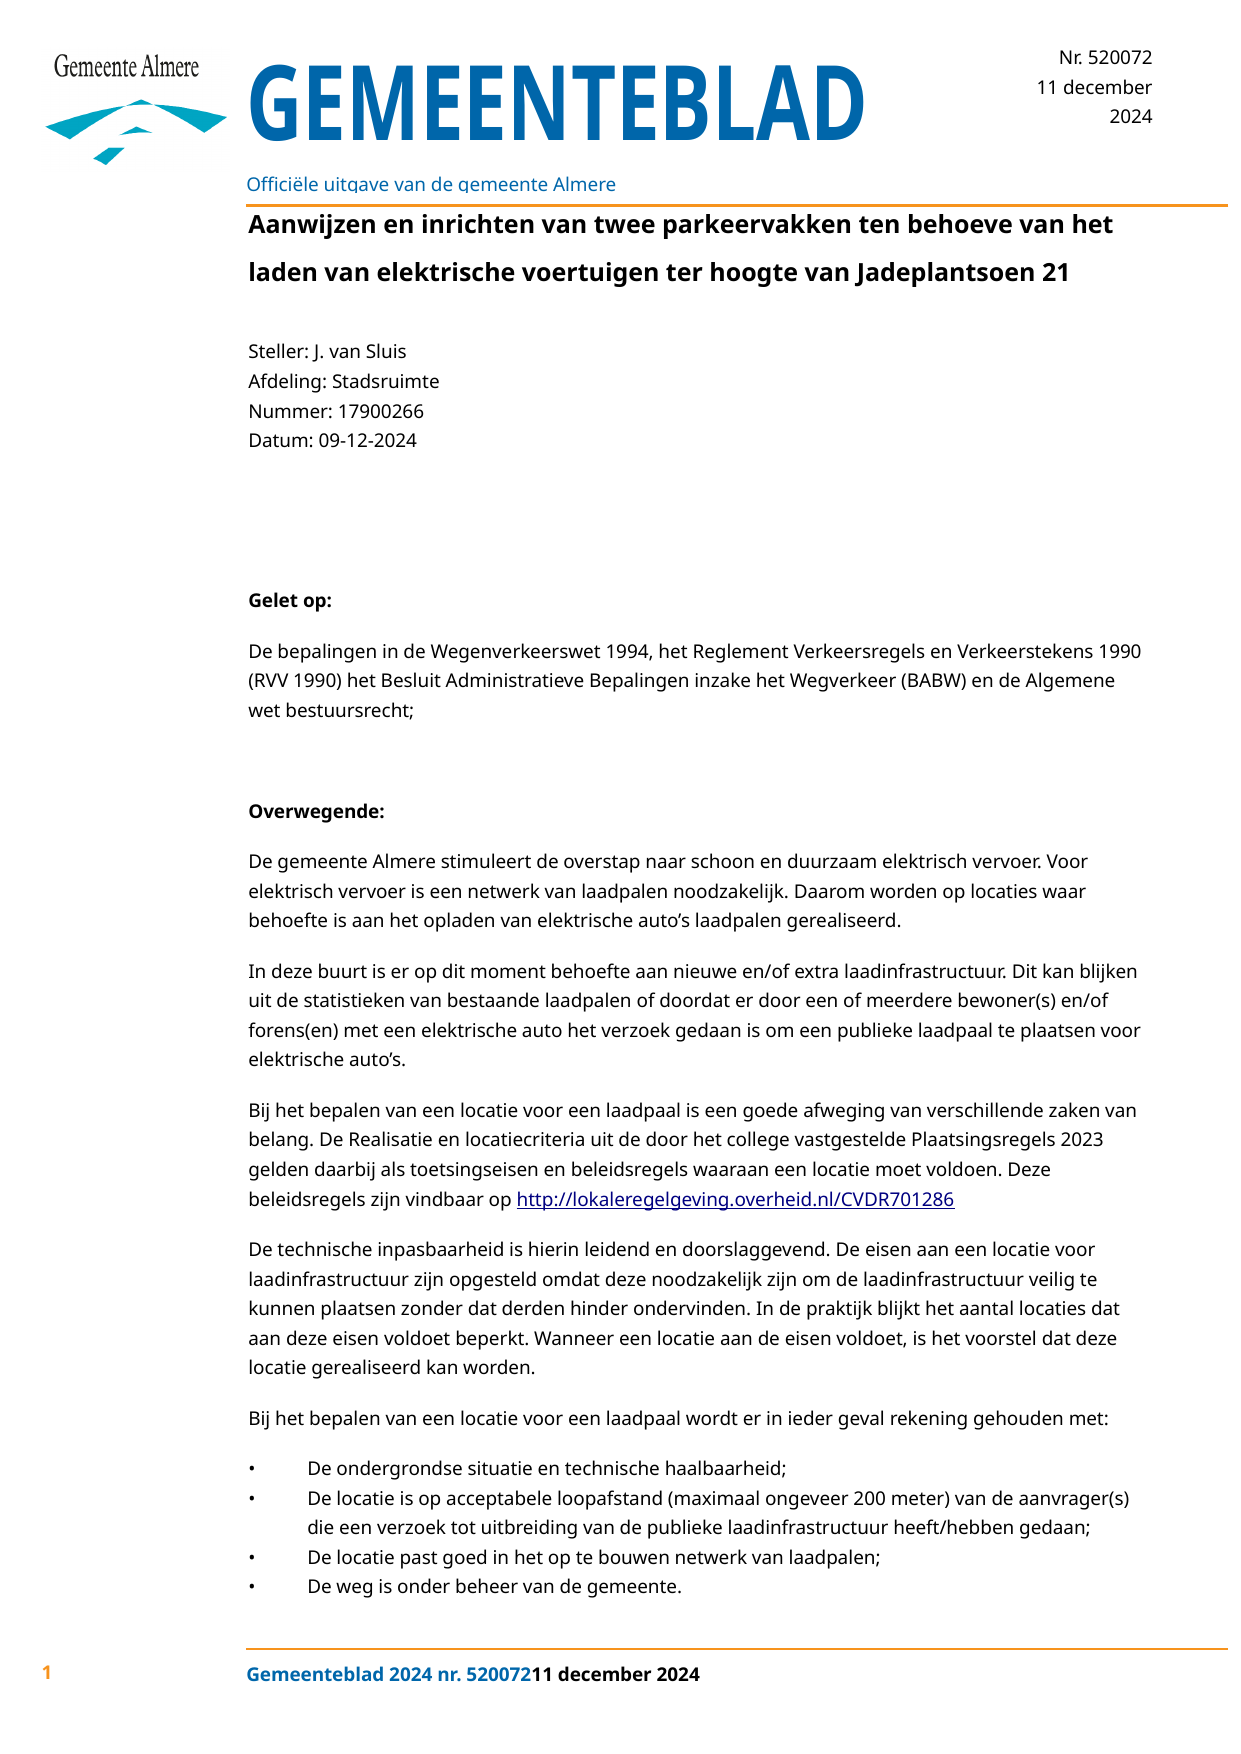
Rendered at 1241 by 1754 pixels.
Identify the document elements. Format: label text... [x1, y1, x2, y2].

list De ondergrondse situatie en technische haalbaarheid; [248, 1455, 1152, 1481]
text De technische inpasbaarheid is hierin leidend en doorslaggevend. De eisen aan een locatie voor laadinfrastructuur zijn opgesteld omdat deze noodzakelijk zijn om de laadinfrastructuur veilig te kunnen plaatsen zonder dat derden hinder ondervinden. In de praktijk blijkt het aantal locaties dat aan deze eisen voldoet beperkt. Wanneer een locatie aan de eisen voldoet, is het voorstel dat deze locatie gerealiseerd kan worden. [248, 1236, 1152, 1380]
text Steller: J. van Sluis [248, 339, 1152, 364]
text In deze buurt is er op dit moment behoefte aan nieuwe en/of extra laadinfrastructuur. Dit kan blijken uit de statistieken van bestaande laadpalen of doordat er door een of meerdere bewoner(s) en/of forens(en) met een elektrische auto het verzoek gedaan is om een publieke laadpaal te plaatsen voor elektrische auto’s. [248, 958, 1152, 1072]
text Overwegende: [248, 798, 1152, 823]
text Nummer: 17900266 [248, 398, 1152, 423]
text Bij het bepalen van een locatie voor een laadpaal wordt er in ieder geval rekening gehouden met: [248, 1405, 1152, 1431]
text Gelet op: [248, 587, 1152, 613]
text De gemeente Almere stimuleert de overstap naar schoon en duurzaam elektrisch vervoer. Voor elektrisch vervoer is een netwerk van laadpalen noodzakelijk. Daarom worden op locaties waar behoefte is aan het opladen van elektrische auto’s laadpalen gerealiseerd. [248, 848, 1152, 933]
text Datum: 09-12-2024 [248, 427, 1152, 453]
text Aanwijzen en inrichten van twee parkeervakken ten behoeve van het laden van elektrische voertuigen ter hoogte van Jadeplantsoen 21 [248, 207, 1152, 288]
text Bij het bepalen van een locatie voor een laadpaal is een goede afweging van verschillende zaken van belang. De Realisatie en locatiecriteria uit de door het college vastgestelde Plaatsingsregels 2023 gelden daarbij als toetsingseisen en beleidsregels waaraan een locatie moet voldoen. Deze beleidsregels zijn vindbaar op http://lokaleregelgeving.overheid.nl/CVDR701286 [248, 1097, 1152, 1211]
text De bepalingen in de Wegenverkeerswet 1994, het Reglement Verkeersregels en Verkeerstekens 1990 (RVV 1990) het Besluit Administratieve Bepalingen inzake het Wegverkeer (BABW) en de Algemene wet bestuursrecht; [248, 638, 1152, 723]
list De locatie is op acceptabele loopafstand (maximaal ongeveer 200 meter) van de aanvrager(s) die een verzoek tot uitbreiding van de publieke laadinfrastructuur heeft/hebben gedaan; [248, 1485, 1152, 1540]
list De weg is onder beheer van de gemeente. [248, 1574, 1152, 1599]
list De locatie past goed in het op te bouwen netwerk van laadpalen; [248, 1544, 1152, 1570]
picture [41, 47, 231, 172]
text Afdeling: Stadsruimte [248, 368, 1152, 394]
